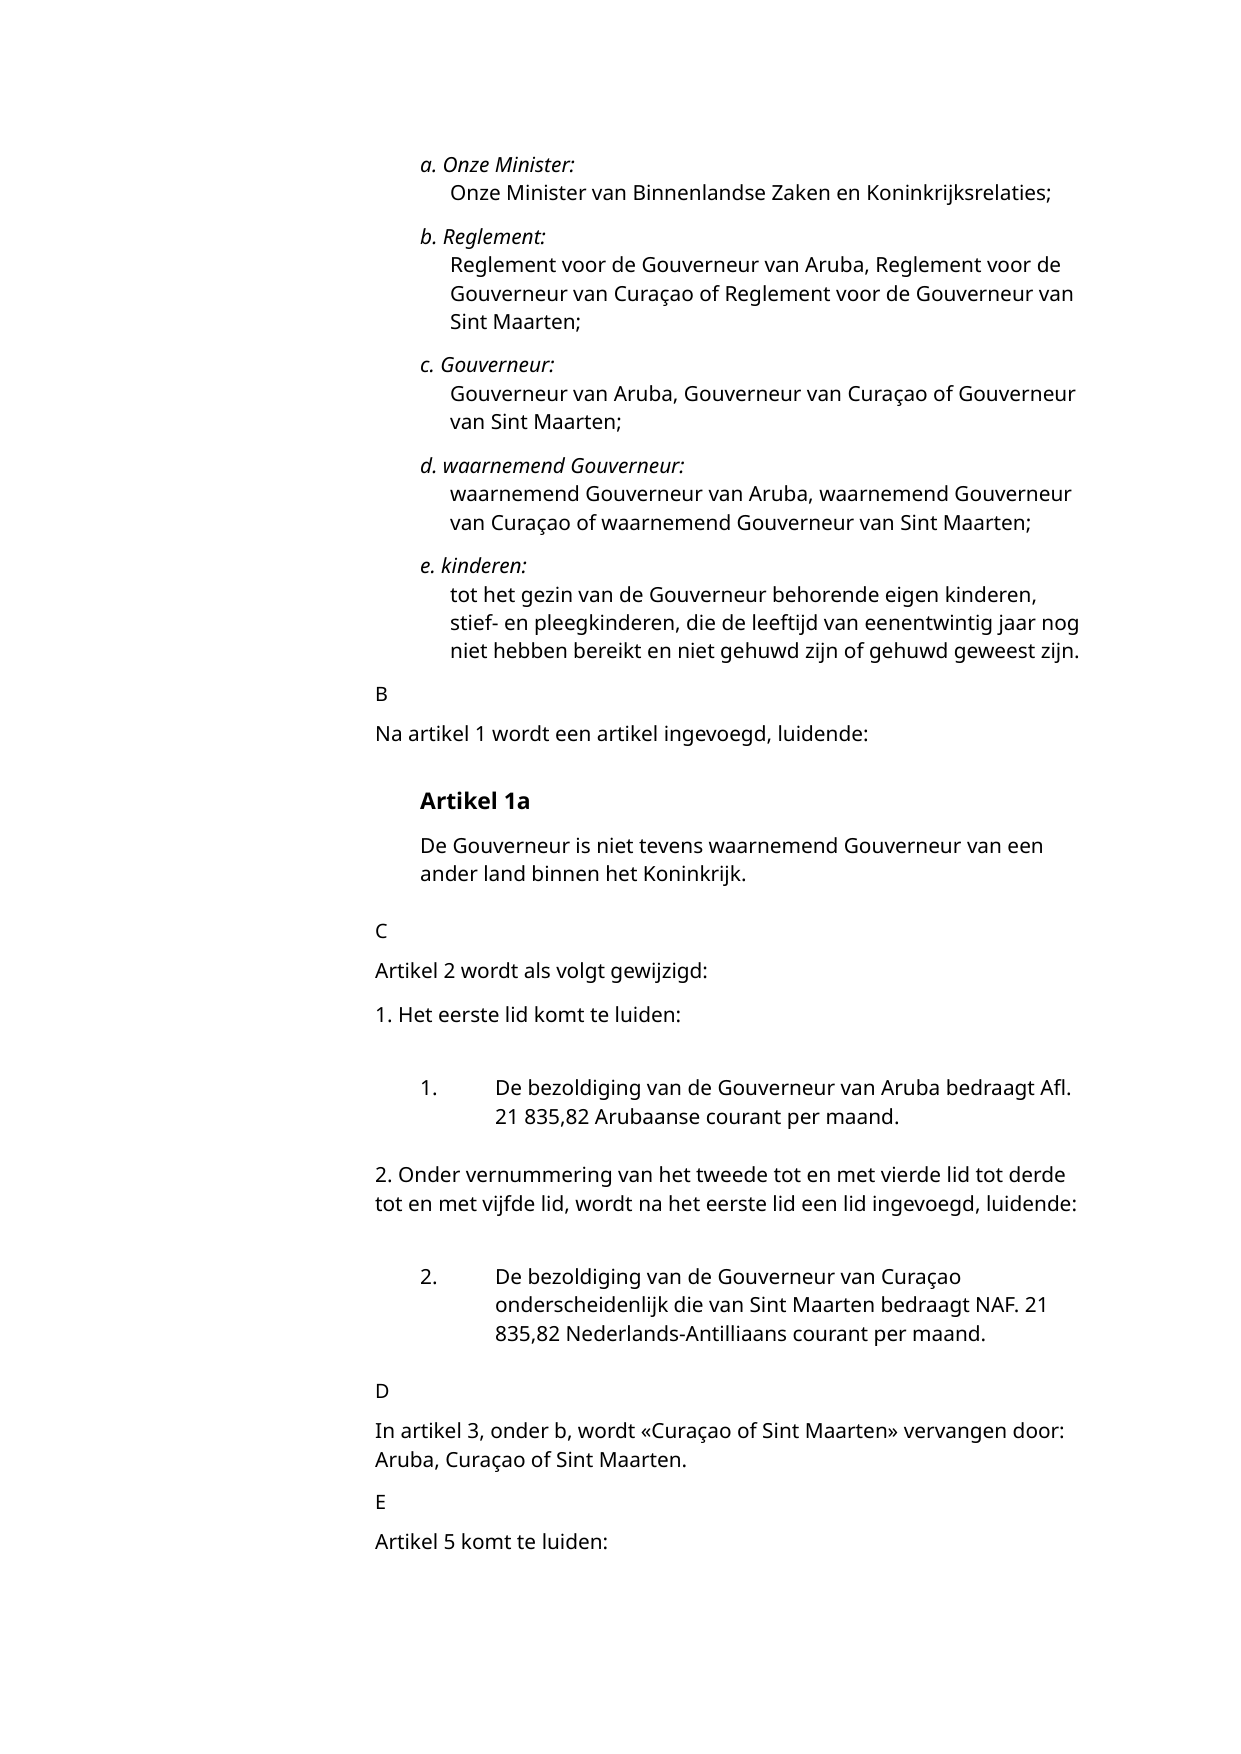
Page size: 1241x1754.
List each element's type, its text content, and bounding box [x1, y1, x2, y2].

list De bezoldiging van de Gouverneur van Aruba bedraagt Afl. 21 835,82 Arubaanse courant per maand. [420, 1073, 1090, 1130]
text 1. Het eerste lid komt te luiden: [375, 1000, 1090, 1028]
text De Gouverneur is niet tevens waarnemend Gouverneur van een ander land binnen het Koninkrijk. [420, 831, 1090, 888]
text Reglement voor de Gouverneur van Aruba, Reglement voor de Gouverneur van Curaçao of Reglement voor de Gouverneur van Sint Maarten; [450, 250, 1090, 336]
text waarnemend Gouverneur van Aruba, waarnemend Gouverneur van Curaçao of waarnemend Gouverneur van Sint Maarten; [450, 479, 1090, 536]
text C [375, 918, 1090, 945]
text Gouverneur van Aruba, Gouverneur van Curaçao of Gouverneur van Sint Maarten; [450, 379, 1090, 436]
text 2. Onder vernummering van het tweede tot en met vierde lid tot derde tot en met vijfde lid, wordt na het eerste lid een lid ingevoegd, luidende: [375, 1160, 1090, 1217]
text c. Gouverneur: [420, 351, 1090, 379]
text e. kinderen: [420, 551, 1090, 580]
subtitle Artikel 1a [420, 785, 1090, 816]
text In artikel 3, onder b, wordt «Curaçao of Sint Maarten» vervangen door: Aruba, Curaçao of Sint Maarten. [375, 1416, 1090, 1473]
text d. waarnemend Gouverneur: [420, 451, 1090, 479]
text a. Onze Minister: [420, 150, 1090, 178]
text tot het gezin van de Gouverneur behorende eigen kinderen, stief- en pleegkinderen, die de leeftijd van eenentwintig jaar nog niet hebben bereikt en niet gehuwd zijn of gehuwd geweest zijn. [450, 580, 1090, 665]
text B [375, 680, 1090, 707]
text b. Reglement: [420, 222, 1090, 250]
text Onze Minister van Binnenlandse Zaken en Koninkrijksrelaties; [450, 178, 1090, 207]
text D [375, 1377, 1090, 1404]
text Artikel 5 komt te luiden: [375, 1527, 1090, 1555]
text Na artikel 1 wordt een artikel ingevoegd, luidende: [375, 719, 1090, 747]
list De bezoldiging van de Gouverneur van Curaçao onderscheidenlijk die van Sint Maarten bedraagt NAF. 21 835,82 Nederlands-Antilliaans courant per maand. [420, 1262, 1090, 1347]
text Artikel 2 wordt als volgt gewijzigd: [375, 957, 1090, 985]
text E [375, 1488, 1090, 1515]
